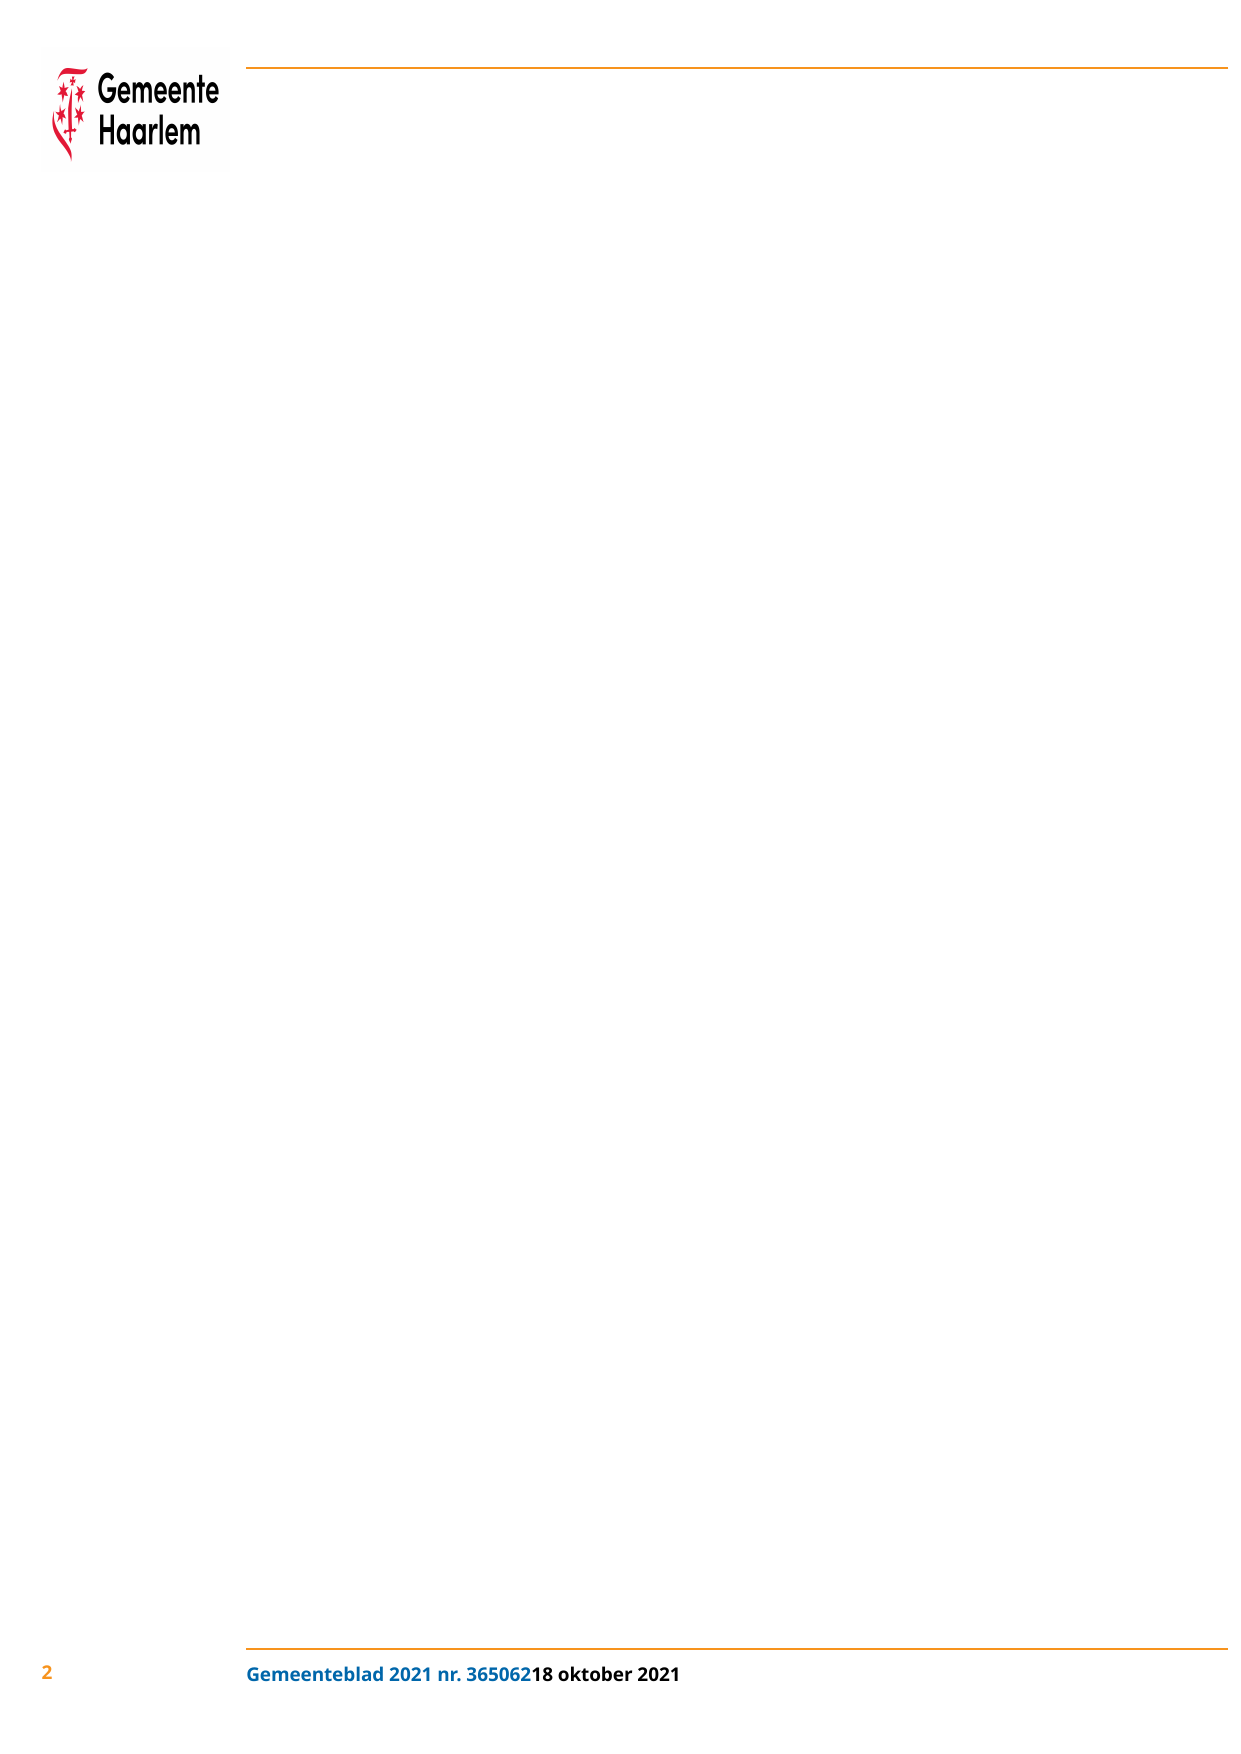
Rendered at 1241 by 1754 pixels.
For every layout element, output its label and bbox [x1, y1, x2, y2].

picture [41, 47, 231, 172]
